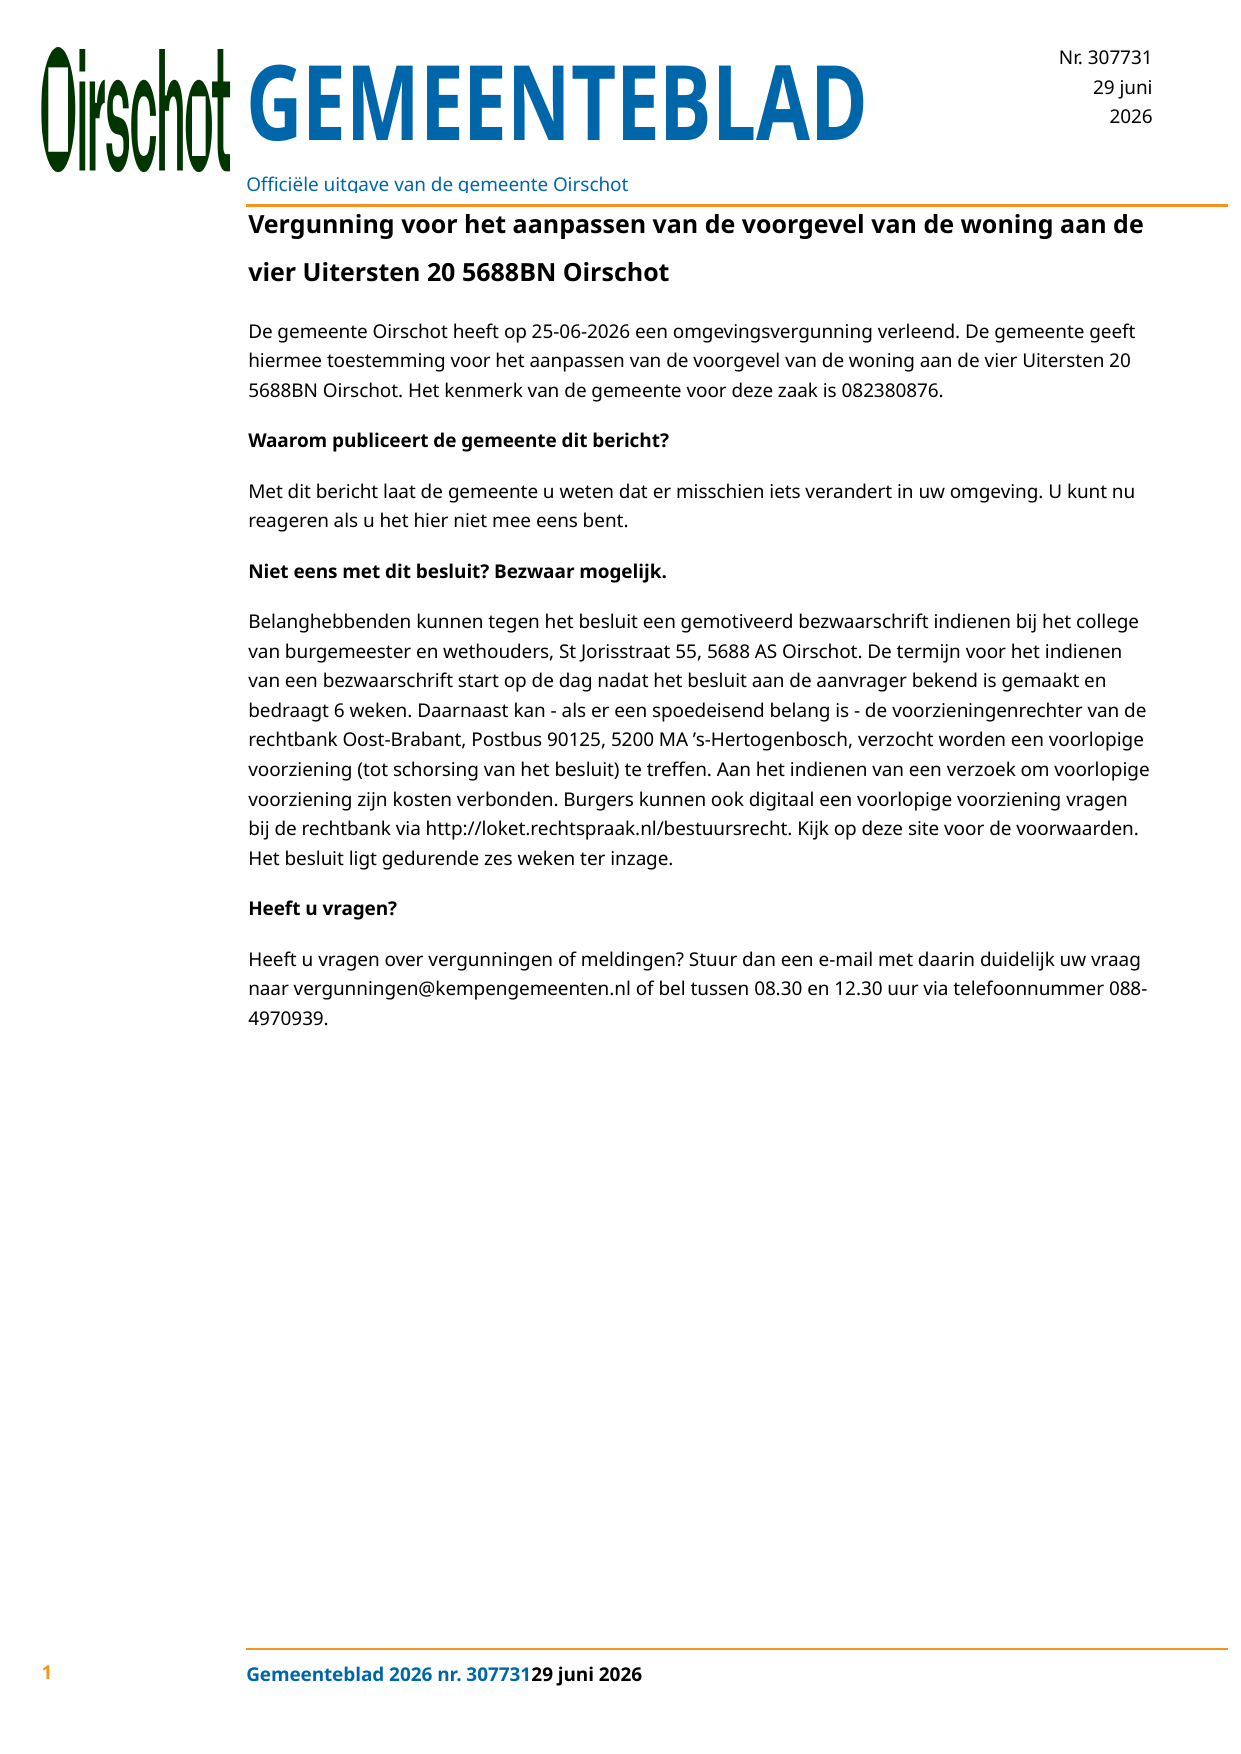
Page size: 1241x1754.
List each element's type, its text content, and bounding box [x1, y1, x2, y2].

text De gemeente Oirschot heeft op 25-06-2026 een omgevingsvergunning verleend. De gemeente geeft hiermee toestemming voor het aanpassen van de voorgevel van de woning aan de vier Uitersten 20 5688BN Oirschot. Het kenmerk van de gemeente voor deze zaak is 082380876. [248, 318, 1152, 403]
picture [41, 47, 231, 172]
text Niet eens met dit besluit? Bezwaar mogelijk. [248, 558, 1152, 584]
text Belanghebbenden kunnen tegen het besluit een gemotiveerd bezwaarschrift indienen bij het college van burgemeester en wethouders, St Jorisstraat 55, 5688 AS Oirschot. De termijn voor het indienen van een bezwaarschrift start op de dag nadat het besluit aan de aanvrager bekend is gemaakt en bedraagt 6 weken. Daarnaast kan - als er een spoedeisend belang is - de voorzieningenrechter van de rechtbank Oost-Brabant, Postbus 90125, 5200 MA ’s-Hertogenbosch, verzocht worden een voorlopige voorziening (tot schorsing van het besluit) te treffen. Aan het indienen van een verzoek om voorlopige voorziening zijn kosten verbonden. Burgers kunnen ook digitaal een voorlopige voorziening vragen bij de rechtbank via http://loket.rechtspraak.nl/bestuursrecht. Kijk op deze site voor de voorwaarden. Het besluit ligt gedurende zes weken ter inzage. [248, 608, 1152, 871]
text Waarom publiceert de gemeente dit bericht? [248, 427, 1152, 453]
text Vergunning voor het aanpassen van de voorgevel van de woning aan de vier Uitersten 20 5688BN Oirschot [248, 207, 1152, 288]
text Heeft u vragen over vergunningen of meldingen? Stuur dan een e-mail met daarin duidelijk uw vraag naar vergunningen@kempengemeenten.nl of bel tussen 08.30 en 12.30 uur via telefoonnummer 088-4970939. [248, 946, 1152, 1031]
text Met dit bericht laat de gemeente u weten dat er misschien iets verandert in uw omgeving. U kunt nu reageren als u het hier niet mee eens bent. [248, 478, 1152, 533]
text Heeft u vragen? [248, 895, 1152, 921]
